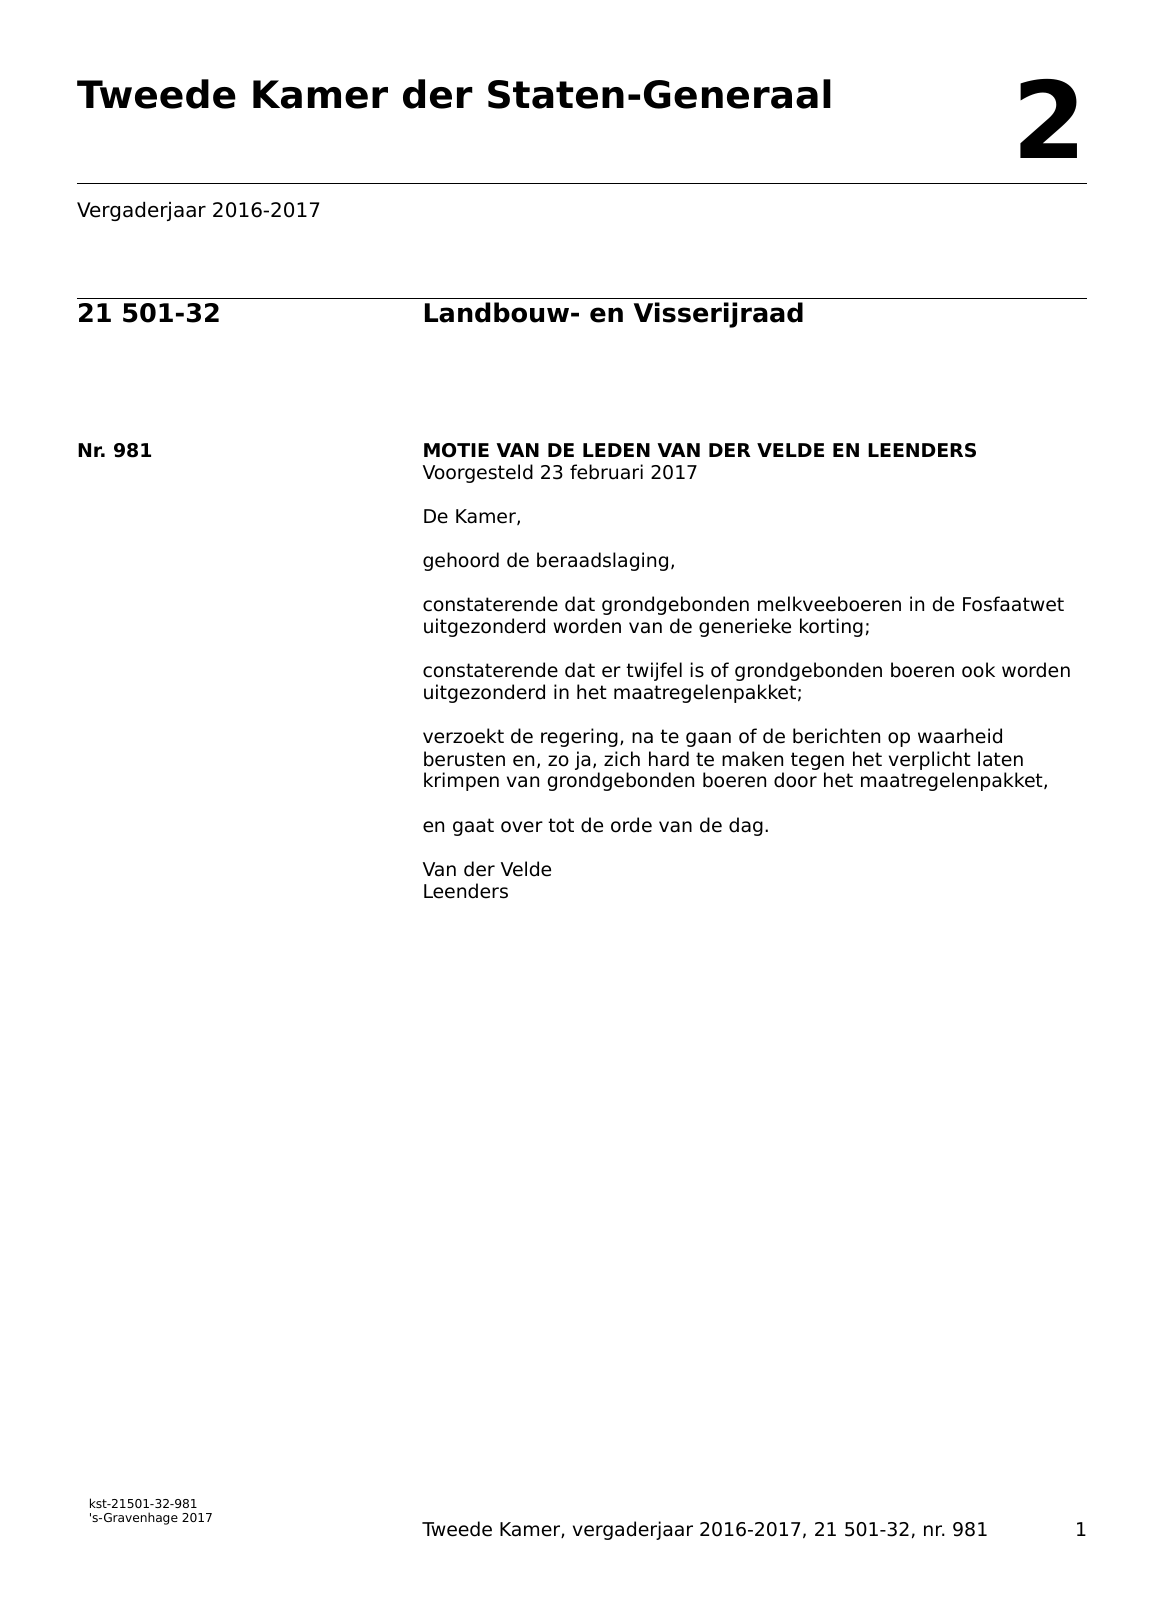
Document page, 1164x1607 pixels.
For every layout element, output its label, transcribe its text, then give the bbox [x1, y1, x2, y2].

text verzoekt de regering, na te gaan of de berichten op waarheid berusten en, zo ja, zich hard te maken tegen het verplicht laten krimpen van grondgebonden boeren door het maatregelenpakket, [422, 726, 1087, 792]
subtitle Nr. 981 MOTIE VAN DE LEDEN VAN DER VELDE EN LEENDERS [77, 440, 1087, 462]
table_header 2 [886, 59, 1087, 183]
text gehoord de beraadslaging, [422, 550, 1087, 572]
text Leenders [422, 881, 1087, 903]
text 's-Gravenhage 2017 [88, 1511, 323, 1525]
text Voorgesteld 23 februari 2017 [422, 462, 1087, 484]
table_header Tweede Kamer der Staten-Generaal [77, 59, 886, 183]
subtitle 21 501-32 Landbouw- en Visserijraad [77, 299, 1087, 329]
text Van der Velde [422, 859, 1087, 881]
text De Kamer, [422, 506, 1087, 528]
table_cell Vergaderjaar 2016-2017 [77, 184, 1087, 298]
text constaterende dat er twijfel is of grondgebonden boeren ook worden uitgezonderd in het maatregelenpakket; [422, 660, 1087, 704]
text en gaat over tot de orde van de dag. [422, 814, 1087, 837]
text kst-21501-32-981 [88, 1497, 323, 1511]
text constaterende dat grondgebonden melkveeboeren in de Fosfaatwet uitgezonderd worden van de generieke korting; [422, 594, 1087, 638]
